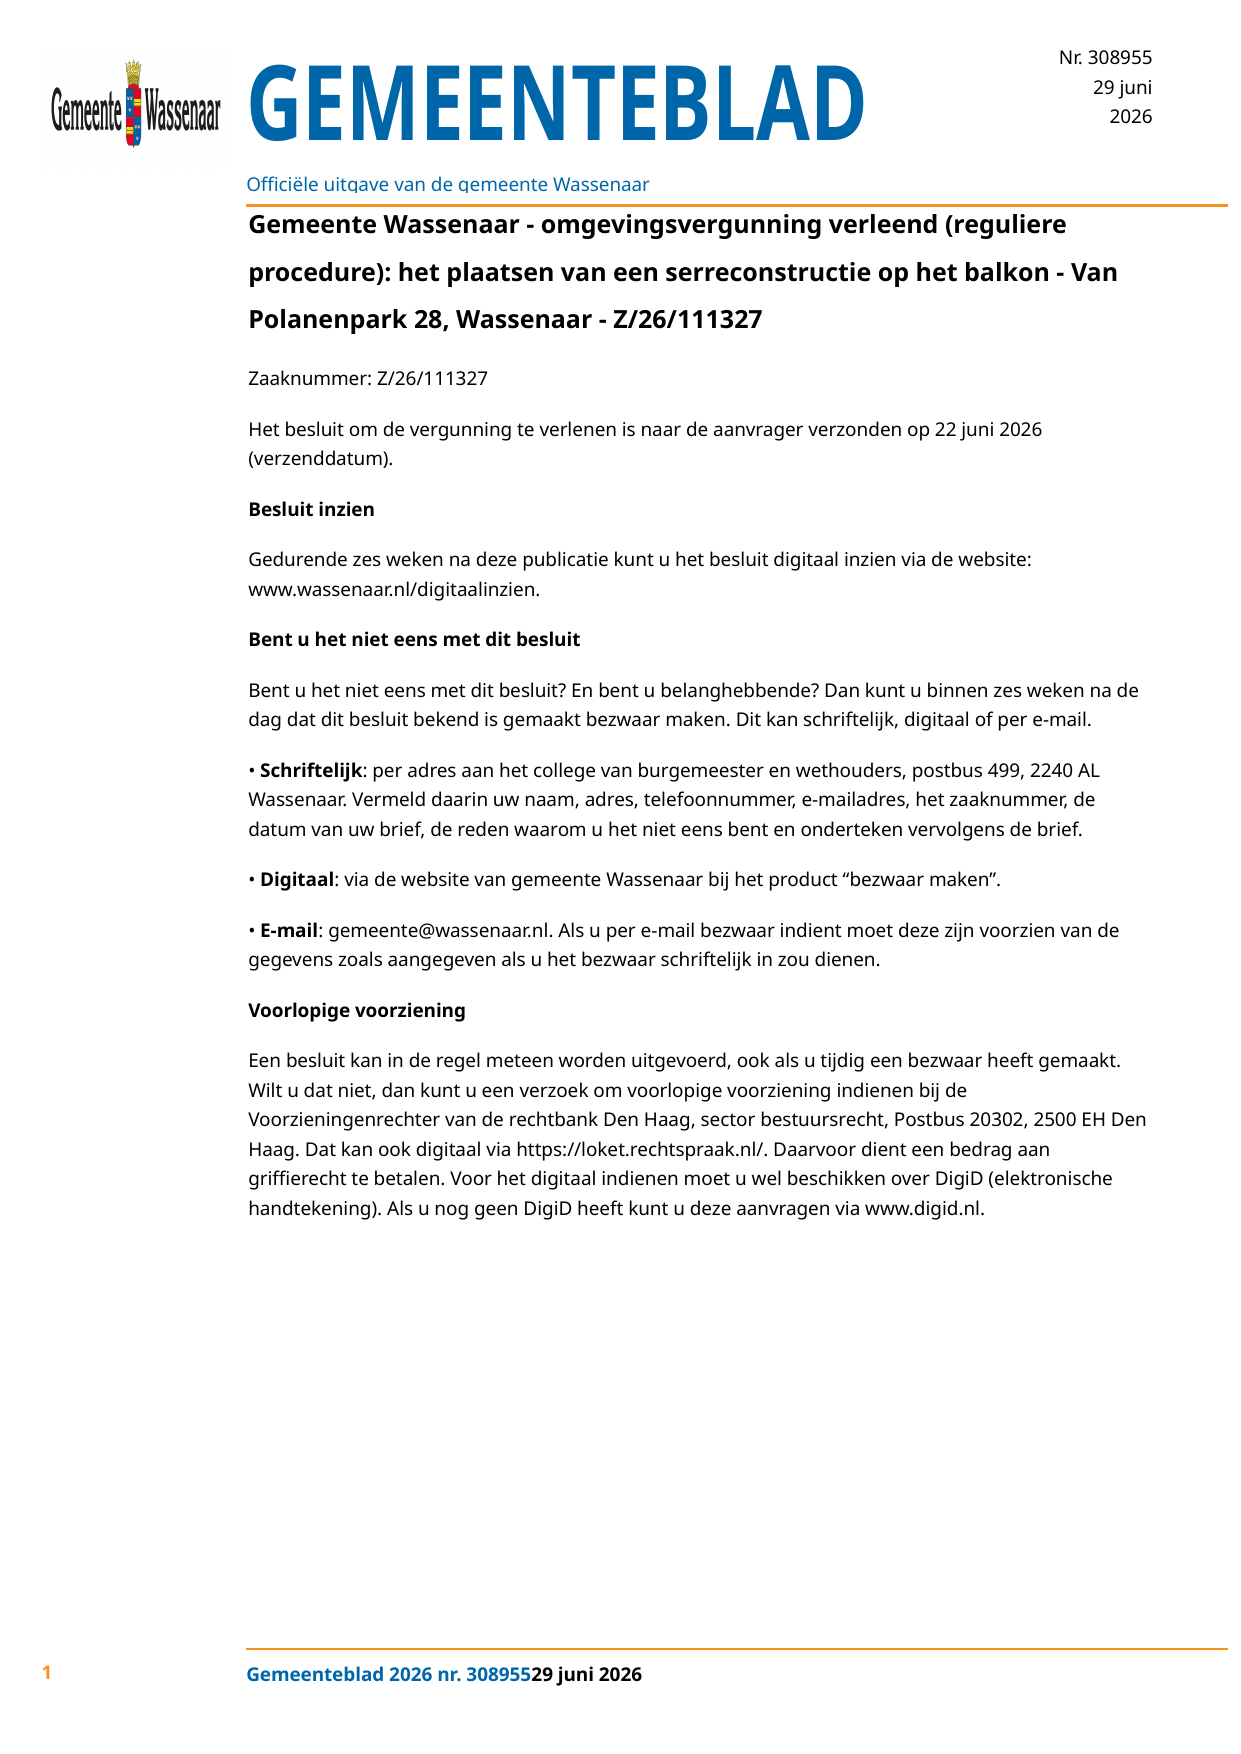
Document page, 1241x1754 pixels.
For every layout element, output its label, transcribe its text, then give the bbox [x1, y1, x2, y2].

text • E-mail: gemeente@wassenaar.nl. Als u per e-mail bezwaar indient moet deze zijn voorzien van de gegevens zoals aangegeven als u het bezwaar schriftelijk in zou dienen. [248, 917, 1152, 972]
text Gedurende zes weken na deze publicatie kunt u het besluit digitaal inzien via de website: www.wassenaar.nl/digitaalinzien. [248, 546, 1152, 602]
text Zaaknummer: Z/26/111327 [248, 366, 1152, 391]
text Een besluit kan in de regel meteen worden uitgevoerd, ook als u tijdig een bezwaar heeft gemaakt. Wilt u dat niet, dan kunt u een verzoek om voorlopige voorziening indienen bij de Voorzieningenrechter van de rechtbank Den Haag, sector bestuursrecht, Postbus 20302, 2500 EH Den Haag. Dat kan ook digitaal via https://loket.rechtspraak.nl/. Daarvoor dient een bedrag aan griffierecht te betalen. Voor het digitaal indienen moet u wel beschikken over DigiD (elektronische handtekening). Als u nog geen DigiD heeft kunt u deze aanvragen via www.digid.nl. [248, 1047, 1152, 1221]
picture [41, 47, 231, 172]
text Het besluit om de vergunning te verlenen is naar de aanvrager verzonden op 22 juni 2026 (verzenddatum). [248, 416, 1152, 471]
text • Digitaal: via de website van gemeente Wassenaar bij het product “bezwaar maken”. [248, 866, 1152, 892]
text Bent u het niet eens met dit besluit? En bent u belanghebbende? Dan kunt u binnen zes weken na de dag dat dit besluit bekend is gemaakt bezwaar maken. Dit kan schriftelijk, digitaal of per e-mail. [248, 677, 1152, 732]
text Gemeente Wassenaar - omgevingsvergunning verleend (reguliere procedure): het plaatsen van een serreconstructie op het balkon - Van Polanenpark 28, Wassenaar - Z/26/111327 [248, 207, 1152, 336]
text Besluit inzien [248, 496, 1152, 522]
text Bent u het niet eens met dit besluit [248, 626, 1152, 652]
text Voorlopige voorziening [248, 997, 1152, 1022]
text • Schriftelijk: per adres aan het college van burgemeester en wethouders, postbus 499, 2240 AL Wassenaar. Vermeld daarin uw naam, adres, telefoonnummer, e-mailadres, het zaaknummer, de datum van uw brief, de reden waarom u het niet eens bent en onderteken vervolgens de brief. [248, 757, 1152, 842]
